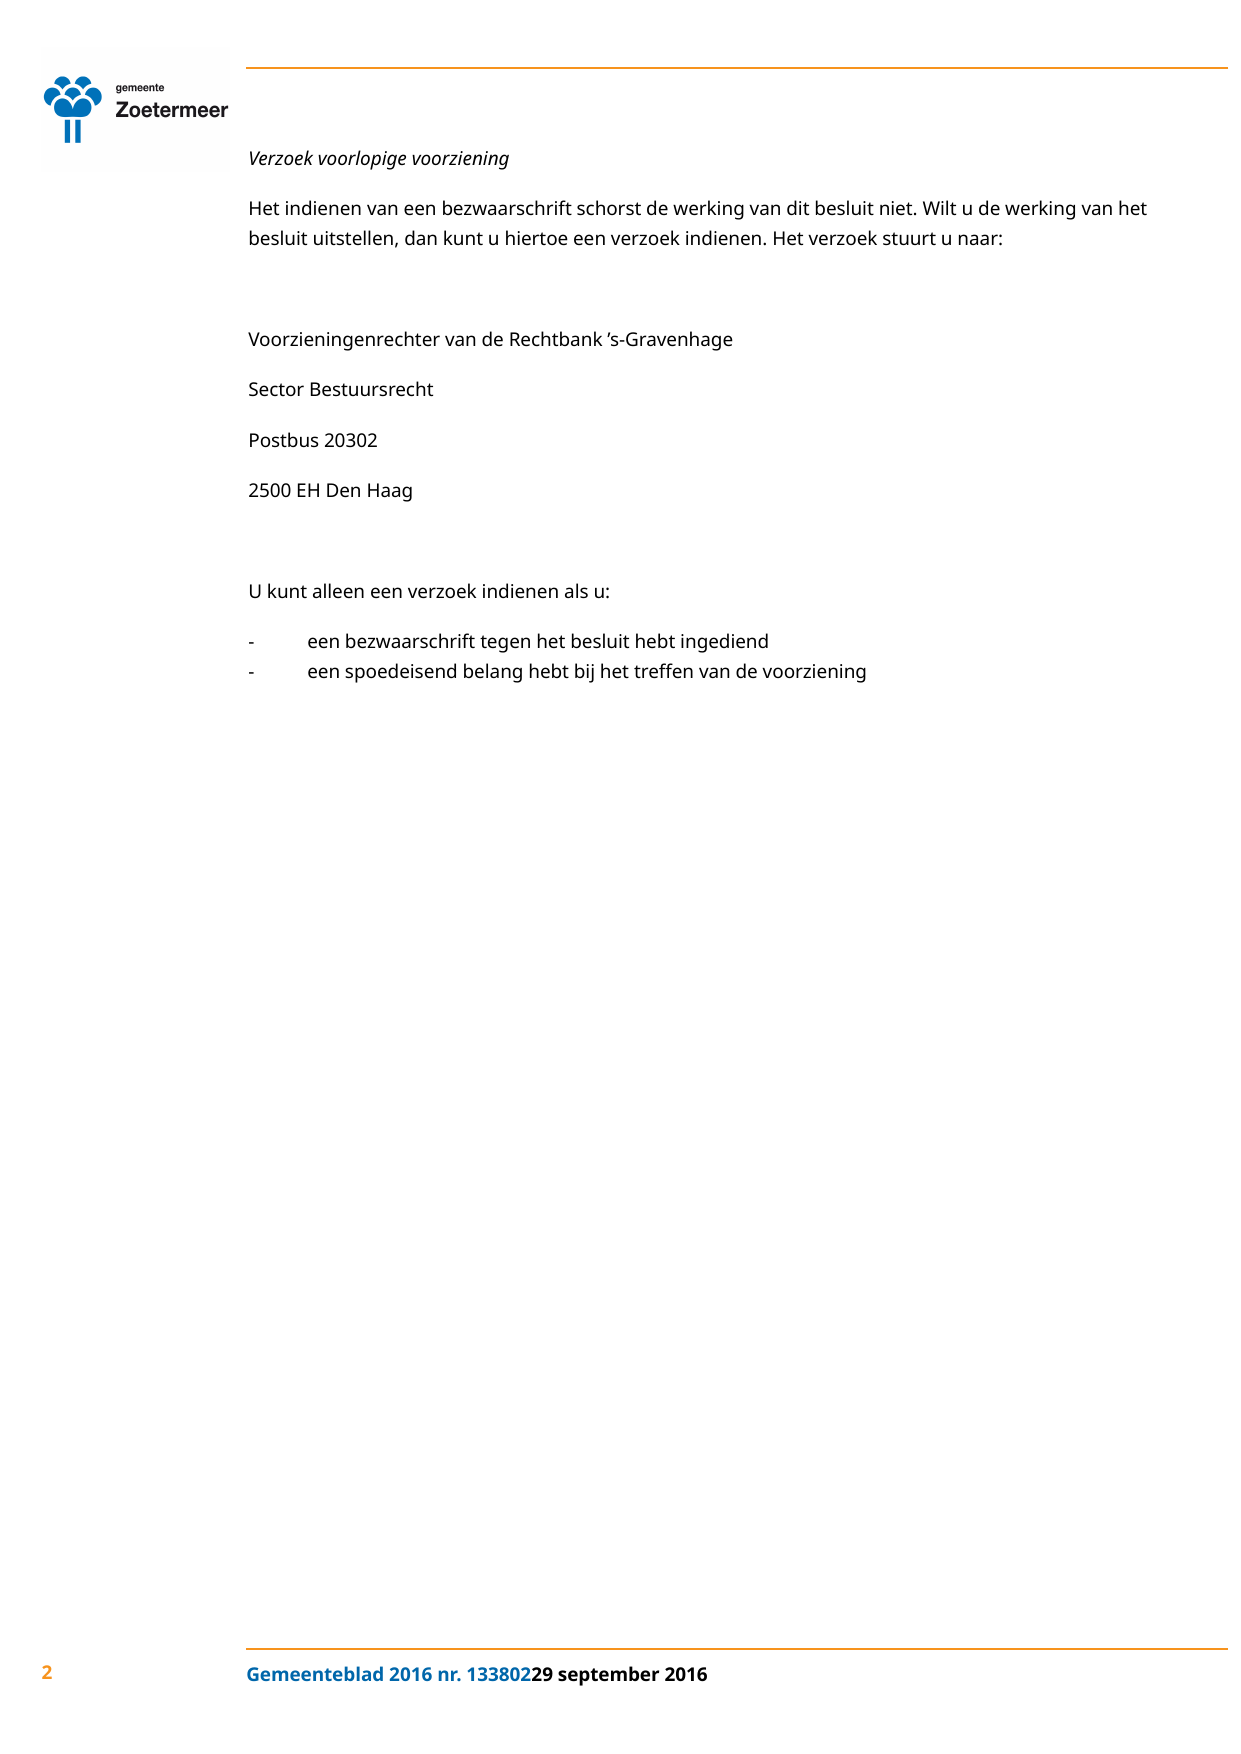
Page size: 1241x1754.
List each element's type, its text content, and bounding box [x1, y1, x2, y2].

list een bezwaarschrift tegen het besluit hebt ingediend [248, 628, 1152, 654]
picture [41, 47, 231, 172]
list een spoedeisend belang hebt bij het treffen van de voorziening [248, 658, 1152, 684]
text 2500 EH Den Haag [248, 477, 1152, 503]
text Postbus 20302 [248, 427, 1152, 453]
text Voorzieningenrechter van de Rechtbank ’s-Gravenhage [248, 326, 1152, 352]
text Het indienen van een bezwaarschrift schorst de werking van dit besluit niet. Wilt u de werking van het besluit uitstellen, dan kunt u hiertoe een verzoek indienen. Het verzoek stuurt u naar: [248, 196, 1152, 251]
text Verzoek voorlopige voorziening [248, 145, 1152, 171]
text U kunt alleen een verzoek indienen als u: [248, 578, 1152, 604]
text Sector Bestuursrecht [248, 376, 1152, 402]
